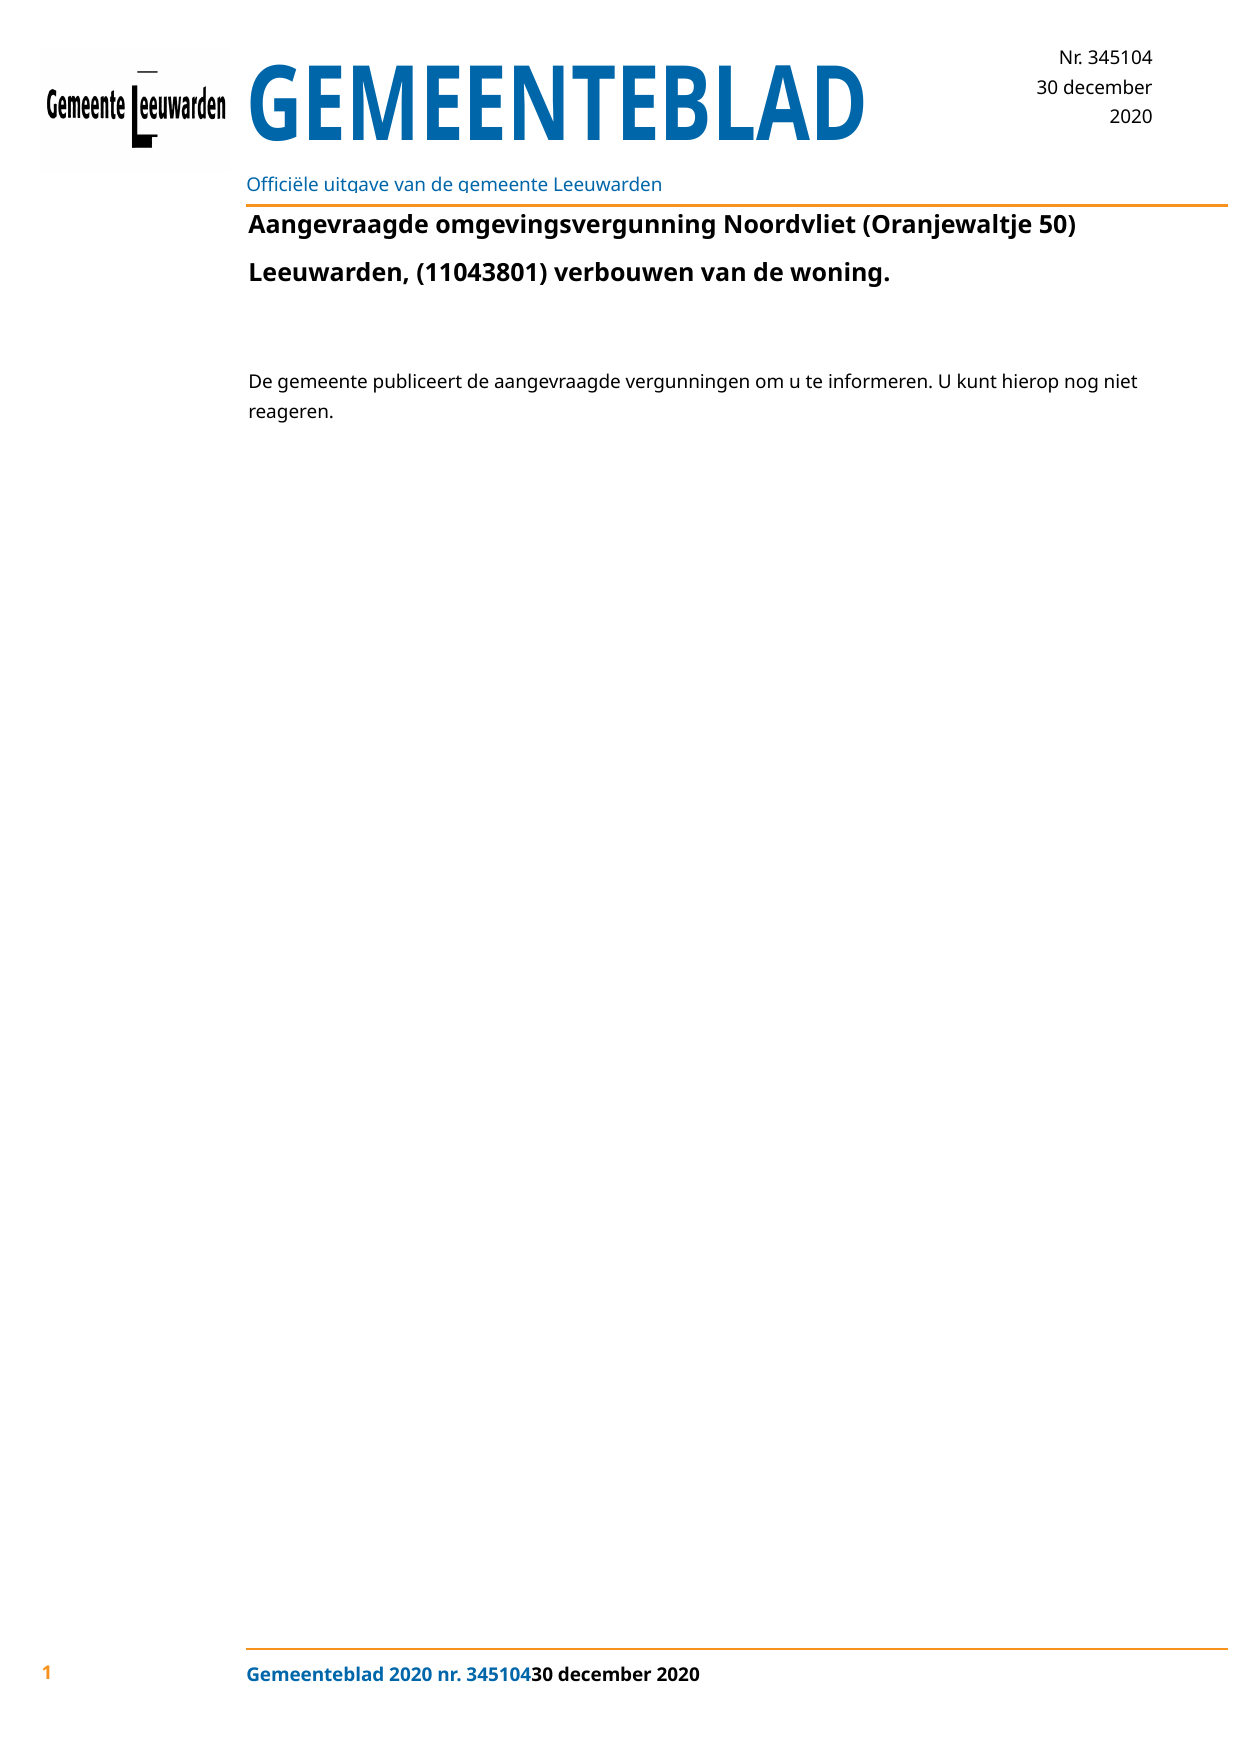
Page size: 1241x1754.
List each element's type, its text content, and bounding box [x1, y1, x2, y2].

picture [41, 47, 231, 172]
text Aangevraagde omgevingsvergunning Noordvliet (Oranjewaltje 50) Leeuwarden, (11043801) verbouwen van de woning. [248, 207, 1152, 288]
text De gemeente publiceert de aangevraagde vergunningen om u te informeren. U kunt hierop nog niet reageren. [248, 368, 1152, 424]
